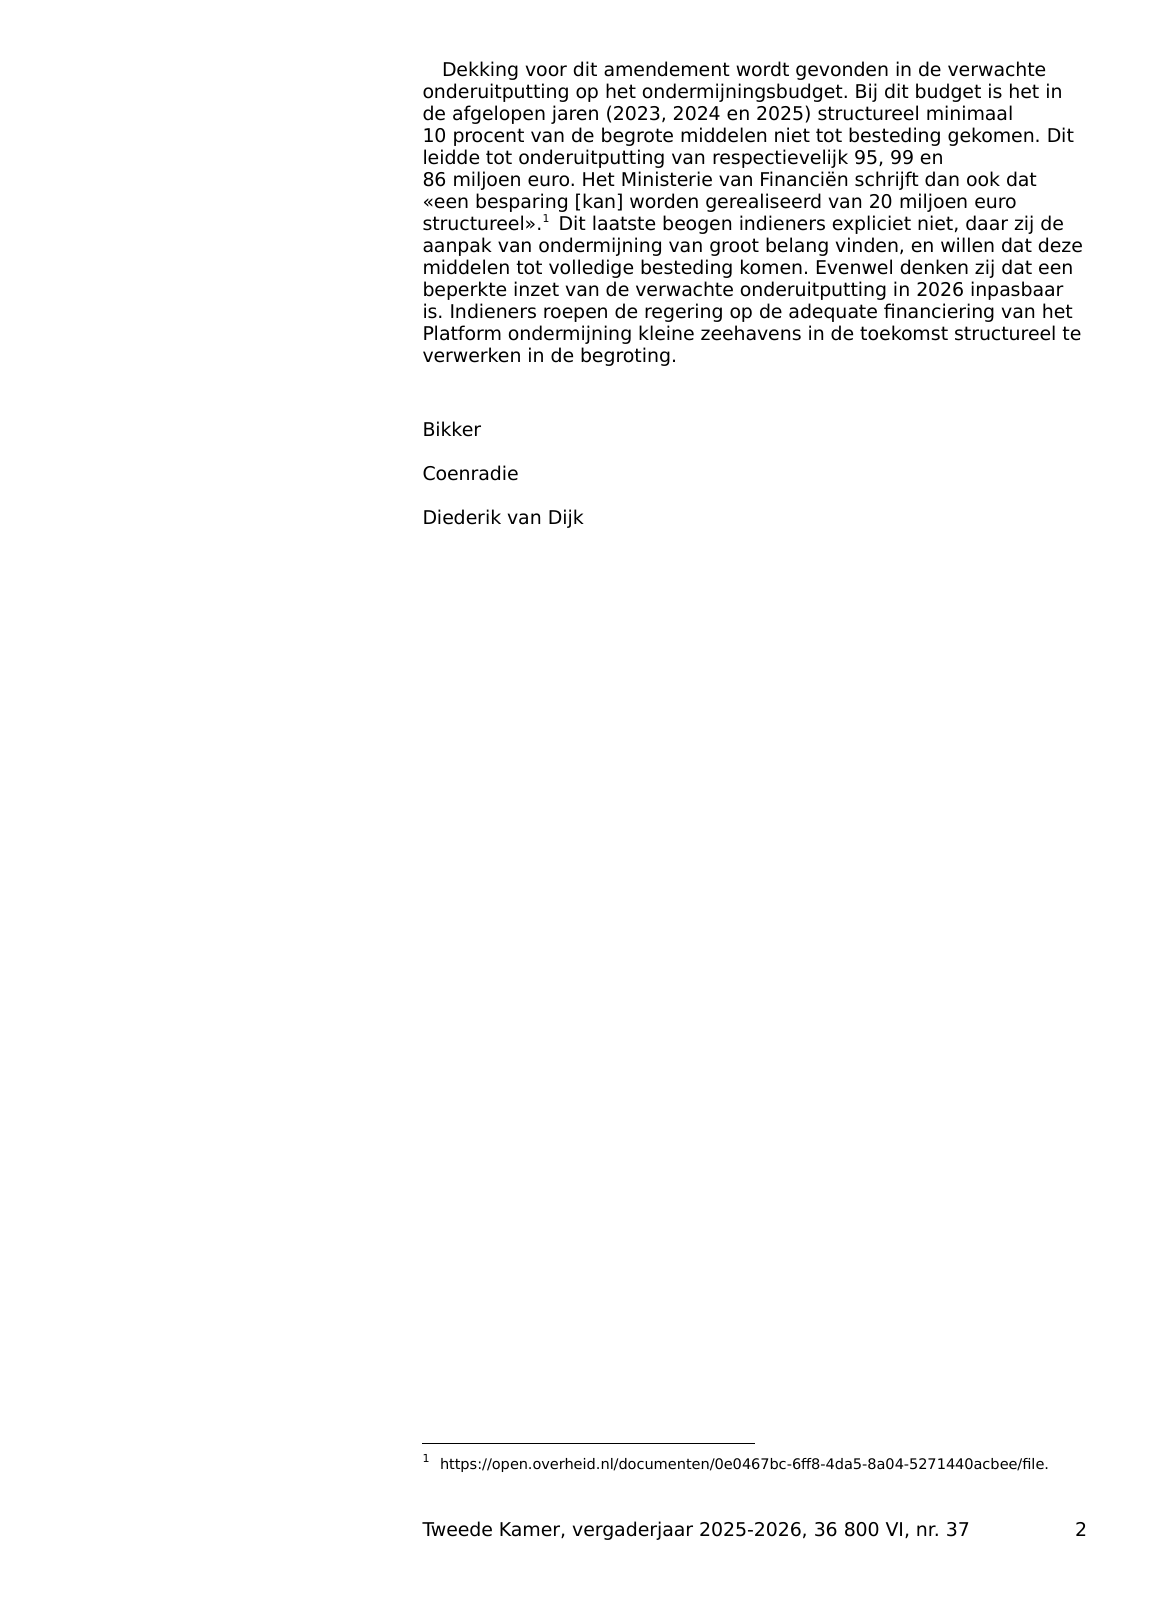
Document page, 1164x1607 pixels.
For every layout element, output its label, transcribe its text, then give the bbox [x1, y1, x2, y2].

text https://open.overheid.nl/documenten/0e0467bc-6ff8-4da5-8a04-5271440acbee/file. [422, 1452, 1087, 1474]
text Bikker Coenradie Diederik van Dijk [422, 397, 1087, 529]
text Dekking voor dit amendement wordt gevonden in de verwachte onderuitputting op het ondermijningsbudget. Bij dit budget is het in de afgelopen jaren (2023, 2024 en 2025) structureel minimaal 10 procent van de begrote middelen niet tot besteding gekomen. Dit leidde tot onderuitputting van respectievelijk 95, 99 en 86 miljoen euro. Het Ministerie van Financiën schrijft dan ook dat «een besparing [kan] worden gerealiseerd van 20 miljoen euro structureel». Dit laatste beogen indieners expliciet niet, daar zij de aanpak van ondermijning van groot belang vinden, en willen dat deze middelen tot volledige besteding komen. Evenwel denken zij dat een beperkte inzet van de verwachte onderuitputting in 2026 inpasbaar is. Indieners roepen de regering op de adequate financiering van het Platform ondermijning kleine zeehavens in de toekomst structureel te verwerken in de begroting. [422, 59, 1087, 367]
